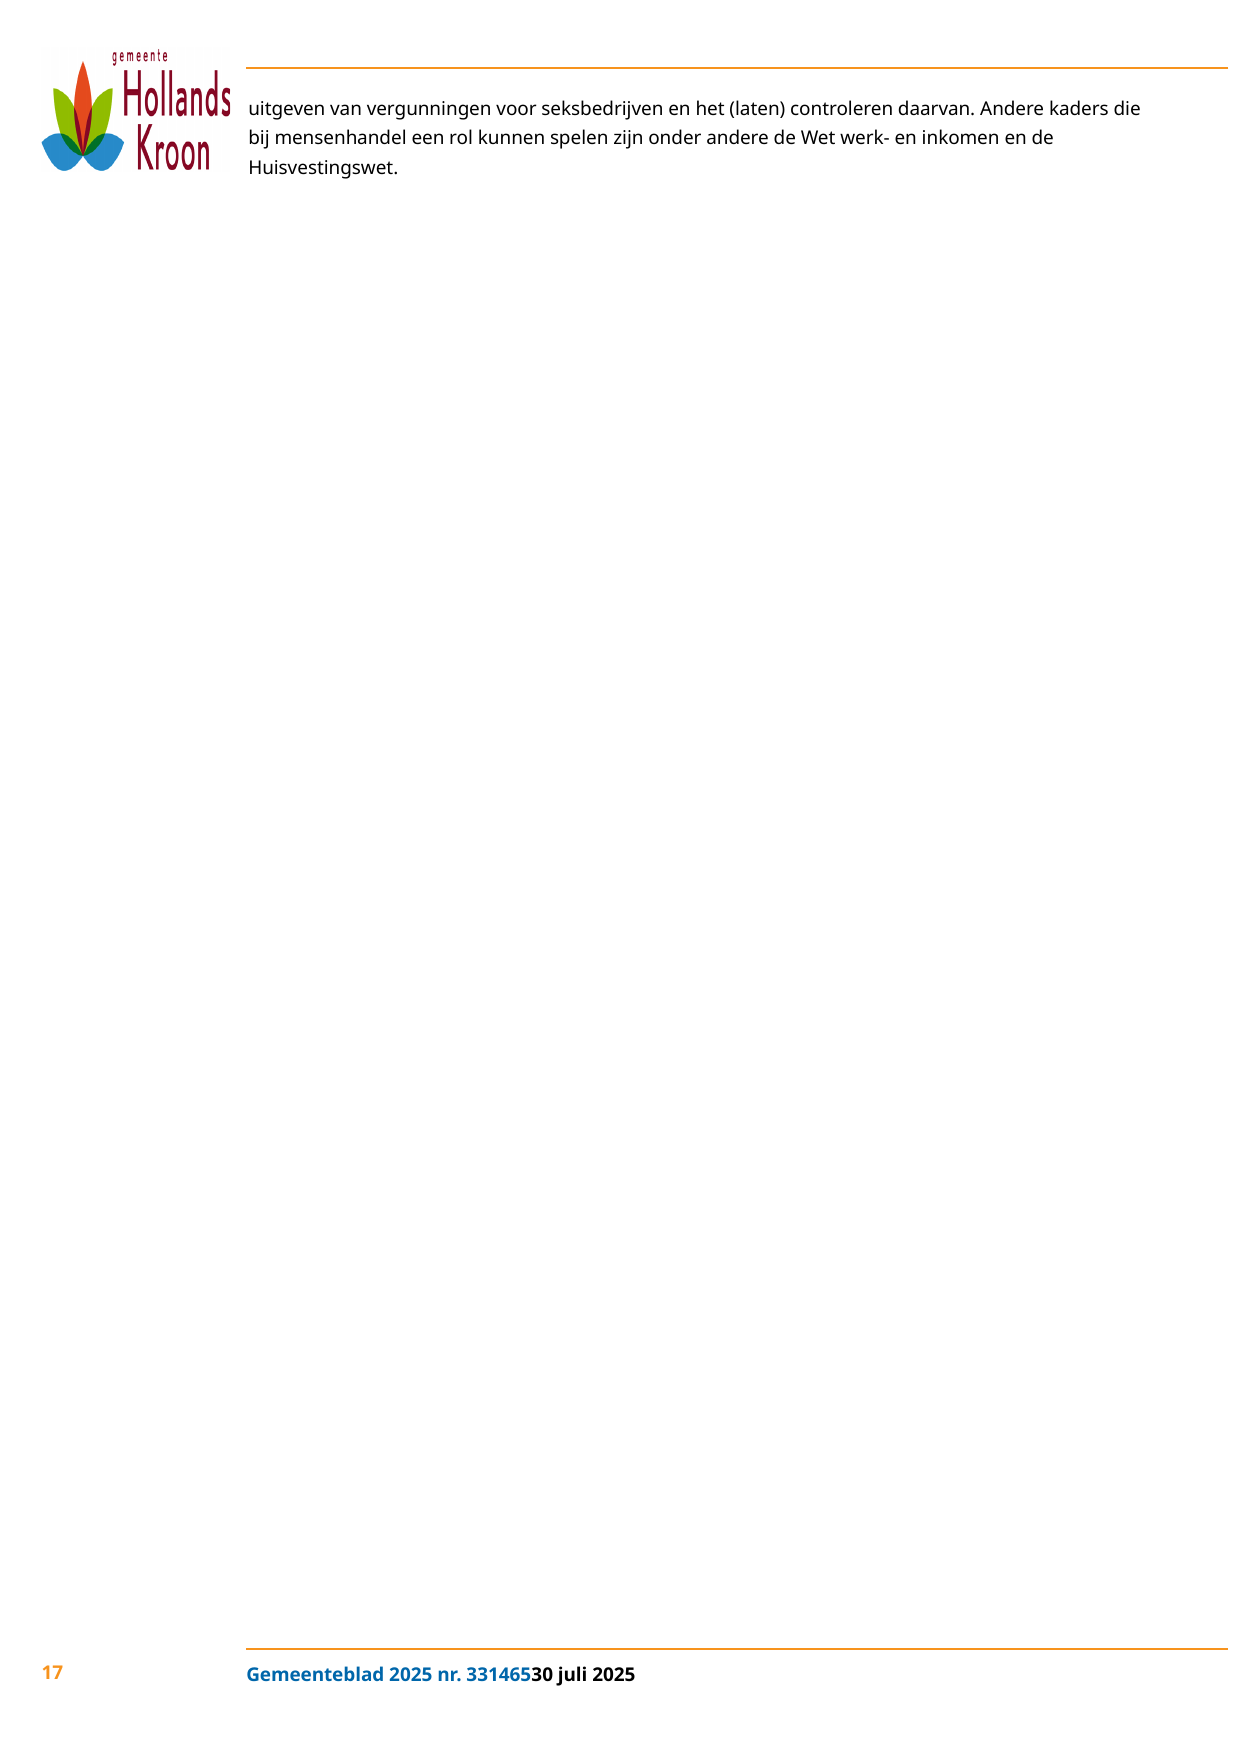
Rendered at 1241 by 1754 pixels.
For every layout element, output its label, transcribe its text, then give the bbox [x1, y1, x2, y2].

text uitgeven van vergunningen voor seksbedrijven en het (laten) controleren daarvan. Andere kaders die bij mensenhandel een rol kunnen spelen zijn onder andere de Wet werk- en inkomen en de Huisvestingswet. [248, 95, 1152, 180]
picture [41, 47, 231, 172]
